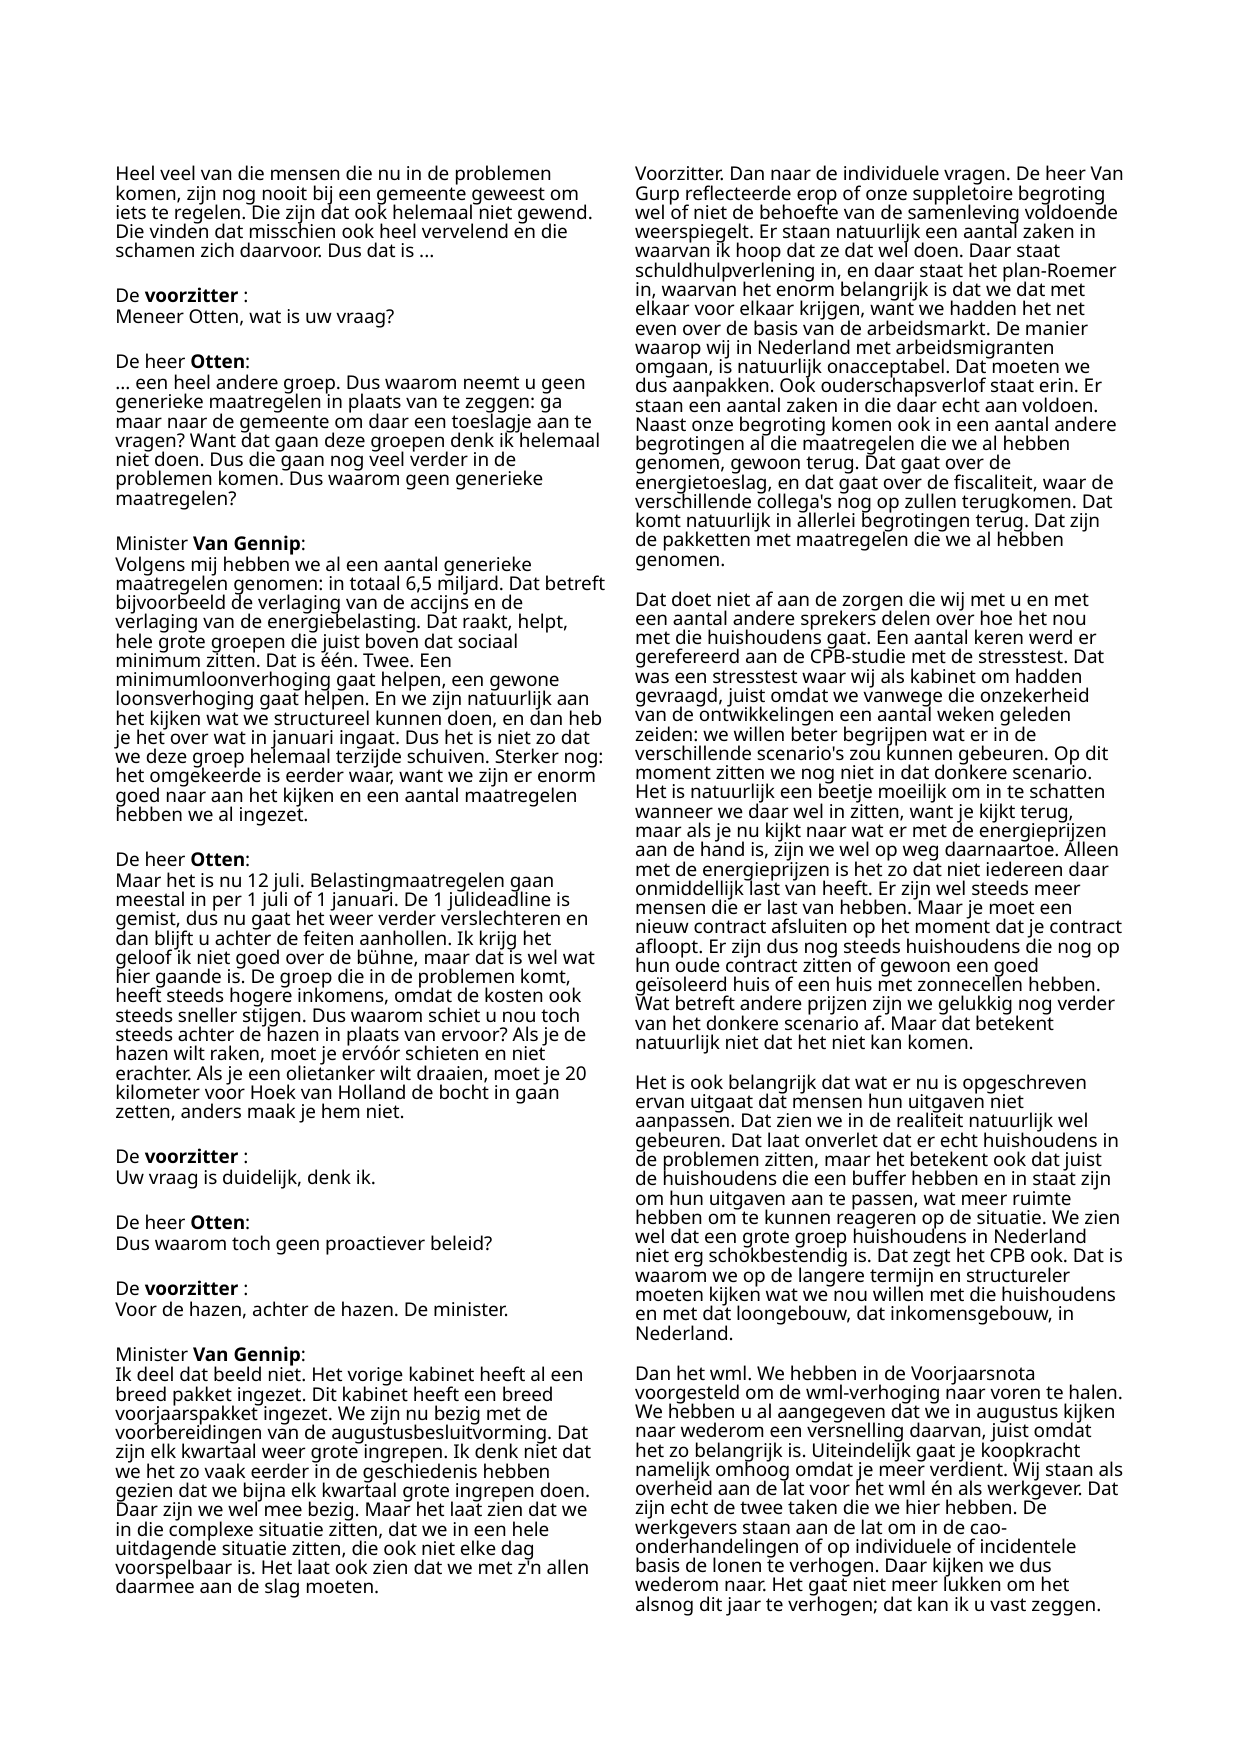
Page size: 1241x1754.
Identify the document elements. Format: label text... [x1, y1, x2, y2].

text Volgens mij hebben we al een aantal generieke maatregelen genomen: in totaal 6,5 miljard. Dat betreft bijvoorbeeld de verlaging van de accijns en de verlaging van de energiebelasting. Dat raakt, helpt, hele grote groepen die juist boven dat sociaal minimum zitten. Dat is één. Twee. Een minimumloonverhoging gaat helpen, een gewone loonsverhoging gaat helpen. En we zijn natuurlijk aan het kijken wat we structureel kunnen doen, en dan heb je het over wat in januari ingaat. Dus het is niet zo dat we deze groep helemaal terzijde schuiven. Sterker nog: het omgekeerde is eerder waar, want we zijn er enorm goed naar aan het kijken en een aantal maatregelen hebben we al ingezet. [115, 556, 605, 825]
text De heer Otten: [115, 846, 605, 872]
text Het is ook belangrijk dat wat er nu is opgeschreven ervan uitgaat dat mensen hun uitgaven niet aanpassen. Dat zien we in de realiteit natuurlijk wel gebeuren. Dat laat onverlet dat er echt huishoudens in de problemen zitten, maar het betekent ook dat juist de huishoudens die een buffer hebben en in staat zijn om hun uitgaven aan te passen, wat meer ruimte hebben om te kunnen reageren op de situatie. We zien wel dat een grote groep huishoudens in Nederland niet erg schokbestendig is. Dat zegt het CPB ook. Dat is waarom we op de langere termijn en structureler moeten kijken wat we nou willen met die huishoudens en met dat loongebouw, dat inkomensgebouw, in Nederland. [635, 1074, 1125, 1344]
text Ik deel dat beeld niet. Het vorige kabinet heeft al een breed pakket ingezet. Dit kabinet heeft een breed voorjaarspakket ingezet. We zijn nu bezig met de voorbereidingen van de augustusbesluitvorming. Dat zijn elk kwartaal weer grote ingrepen. Ik denk niet dat we het zo vaak eerder in de geschiedenis hebben gezien dat we bijna elk kwartaal grote ingrepen doen. Daar zijn we wel mee bezig. Maar het laat zien dat we in die complexe situatie zitten, dat we in een hele uitdagende situatie zitten, die ook niet elke dag voorspelbaar is. Het laat ook zien dat we met z'n allen daarmee aan de slag moeten. [115, 1366, 605, 1598]
text Heel veel van die mensen die nu in de problemen komen, zijn nog nooit bij een gemeente geweest om iets te regelen. Die zijn dat ook helemaal niet gewend. Die vinden dat misschien ook heel vervelend en die schamen zich daarvoor. Dus dat is ... [115, 165, 605, 262]
text Uw vraag is duidelijk, denk ik. [115, 1169, 605, 1188]
text Dat doet niet af aan de zorgen die wij met u en met een aantal andere sprekers delen over hoe het nou met die huishoudens gaat. Een aantal keren werd er gerefereerd aan de CPB-studie met de stresstest. Dat was een stresstest waar wij als kabinet om hadden gevraagd, juist omdat we vanwege die onzekerheid van de ontwikkelingen een aantal weken geleden zeiden: we willen beter begrijpen wat er in de verschillende scenario's zou kunnen gebeuren. Op dit moment zitten we nog niet in dat donkere scenario. Het is natuurlijk een beetje moeilijk om in te schatten wanneer we daar wel in zitten, want je kijkt terug, maar als je nu kijkt naar wat er met de energieprijzen aan de hand is, zijn we wel op weg daarnaartoe. Alleen met de energieprijzen is het zo dat niet iedereen daar onmiddellijk last van heeft. Er zijn wel steeds meer mensen die er last van hebben. Maar je moet een nieuw contract afsluiten op het moment dat je contract afloopt. Er zijn dus nog steeds huishoudens die nog op hun oude contract zitten of gewoon een goed geïsoleerd huis of een huis met zonnecellen hebben. Wat betreft andere prijzen zijn we gelukkig nog verder van het donkere scenario af. Maar dat betekent natuurlijk niet dat het niet kan komen. [635, 591, 1125, 1053]
text Meneer Otten, wat is uw vraag? [115, 308, 605, 327]
text Dan het wml. We hebben in de Voorjaarsnota voorgesteld om de wml-verhoging naar voren te halen. We hebben u al aangegeven dat we in augustus kijken naar wederom een versnelling daarvan, juist omdat het zo belangrijk is. Uiteindelijk gaat je koopkracht namelijk omhoog omdat je meer verdient. Wij staan als overheid aan de lat voor het wml én als werkgever. Dat zijn echt de twee taken die we hier hebben. De werkgevers staan aan de lat om in de cao-onderhandelingen of op individuele of incidentele basis de lonen te verhogen. Daar kijken we dus wederom naar. Het gaat niet meer lukken om het alsnog dit jaar te verhogen; dat kan ik u vast zeggen. [635, 1364, 1125, 1615]
text De voorzitter : [115, 1143, 605, 1169]
text ... een heel andere groep. Dus waarom neemt u geen generieke maatregelen in plaats van te zeggen: ga maar naar de gemeente om daar een toeslagje aan te vragen? Want dat gaan deze groepen denk ik helemaal niet doen. Dus die gaan nog veel verder in de problemen komen. Dus waarom geen generieke maatregelen? [115, 374, 605, 509]
text De heer Otten: [115, 348, 605, 374]
text Dus waarom toch geen proactiever beleid? [115, 1235, 605, 1254]
text Voor de hazen, achter de hazen. De minister. [115, 1301, 605, 1320]
text Minister Van Gennip: [115, 530, 605, 556]
text De voorzitter : [115, 1275, 605, 1301]
text De heer Otten: [115, 1209, 605, 1235]
text Maar het is nu 12 juli. Belastingmaatregelen gaan meestal in per 1 juli of 1 januari. De 1 julideadline is gemist, dus nu gaat het weer verder verslechteren en dan blijft u achter de feiten aanhollen. Ik krijg het geloof ik niet goed over de bühne, maar dat is wel wat hier gaande is. De groep die in de problemen komt, heeft steeds hogere inkomens, omdat de kosten ook steeds sneller stijgen. Dus waarom schiet u nou toch steeds achter de hazen in plaats van ervoor? Als je de hazen wilt raken, moet je ervóór schieten en niet erachter. Als je een olietanker wilt draaien, moet je 20 kilometer voor Hoek van Holland de bocht in gaan zetten, anders maak je hem niet. [115, 872, 605, 1122]
text De voorzitter : [115, 282, 605, 308]
text Minister Van Gennip: [115, 1341, 605, 1366]
text Voorzitter. Dan naar de individuele vragen. De heer Van Gurp reflecteerde erop of onze suppletoire begroting wel of niet de behoefte van de samenleving voldoende weerspiegelt. Er staan natuurlijk een aantal zaken in waarvan ik hoop dat ze dat wel doen. Daar staat schuldhulpverlening in, en daar staat het plan-Roemer in, waarvan het enorm belangrijk is dat we dat met elkaar voor elkaar krijgen, want we hadden het net even over de basis van de arbeidsmarkt. De manier waarop wij in Nederland met arbeidsmigranten omgaan, is natuurlijk onacceptabel. Dat moeten we dus aanpakken. Ook ouderschapsverlof staat erin. Er staan een aantal zaken in die daar echt aan voldoen. Naast onze begroting komen ook in een aantal andere begrotingen al die maatregelen die we al hebben genomen, gewoon terug. Dat gaat over de energietoeslag, en dat gaat over de fiscaliteit, waar de verschillende collega's nog op zullen terugkomen. Dat komt natuurlijk in allerlei begrotingen terug. Dat zijn de pakketten met maatregelen die we al hebben genomen. [635, 165, 1125, 570]
